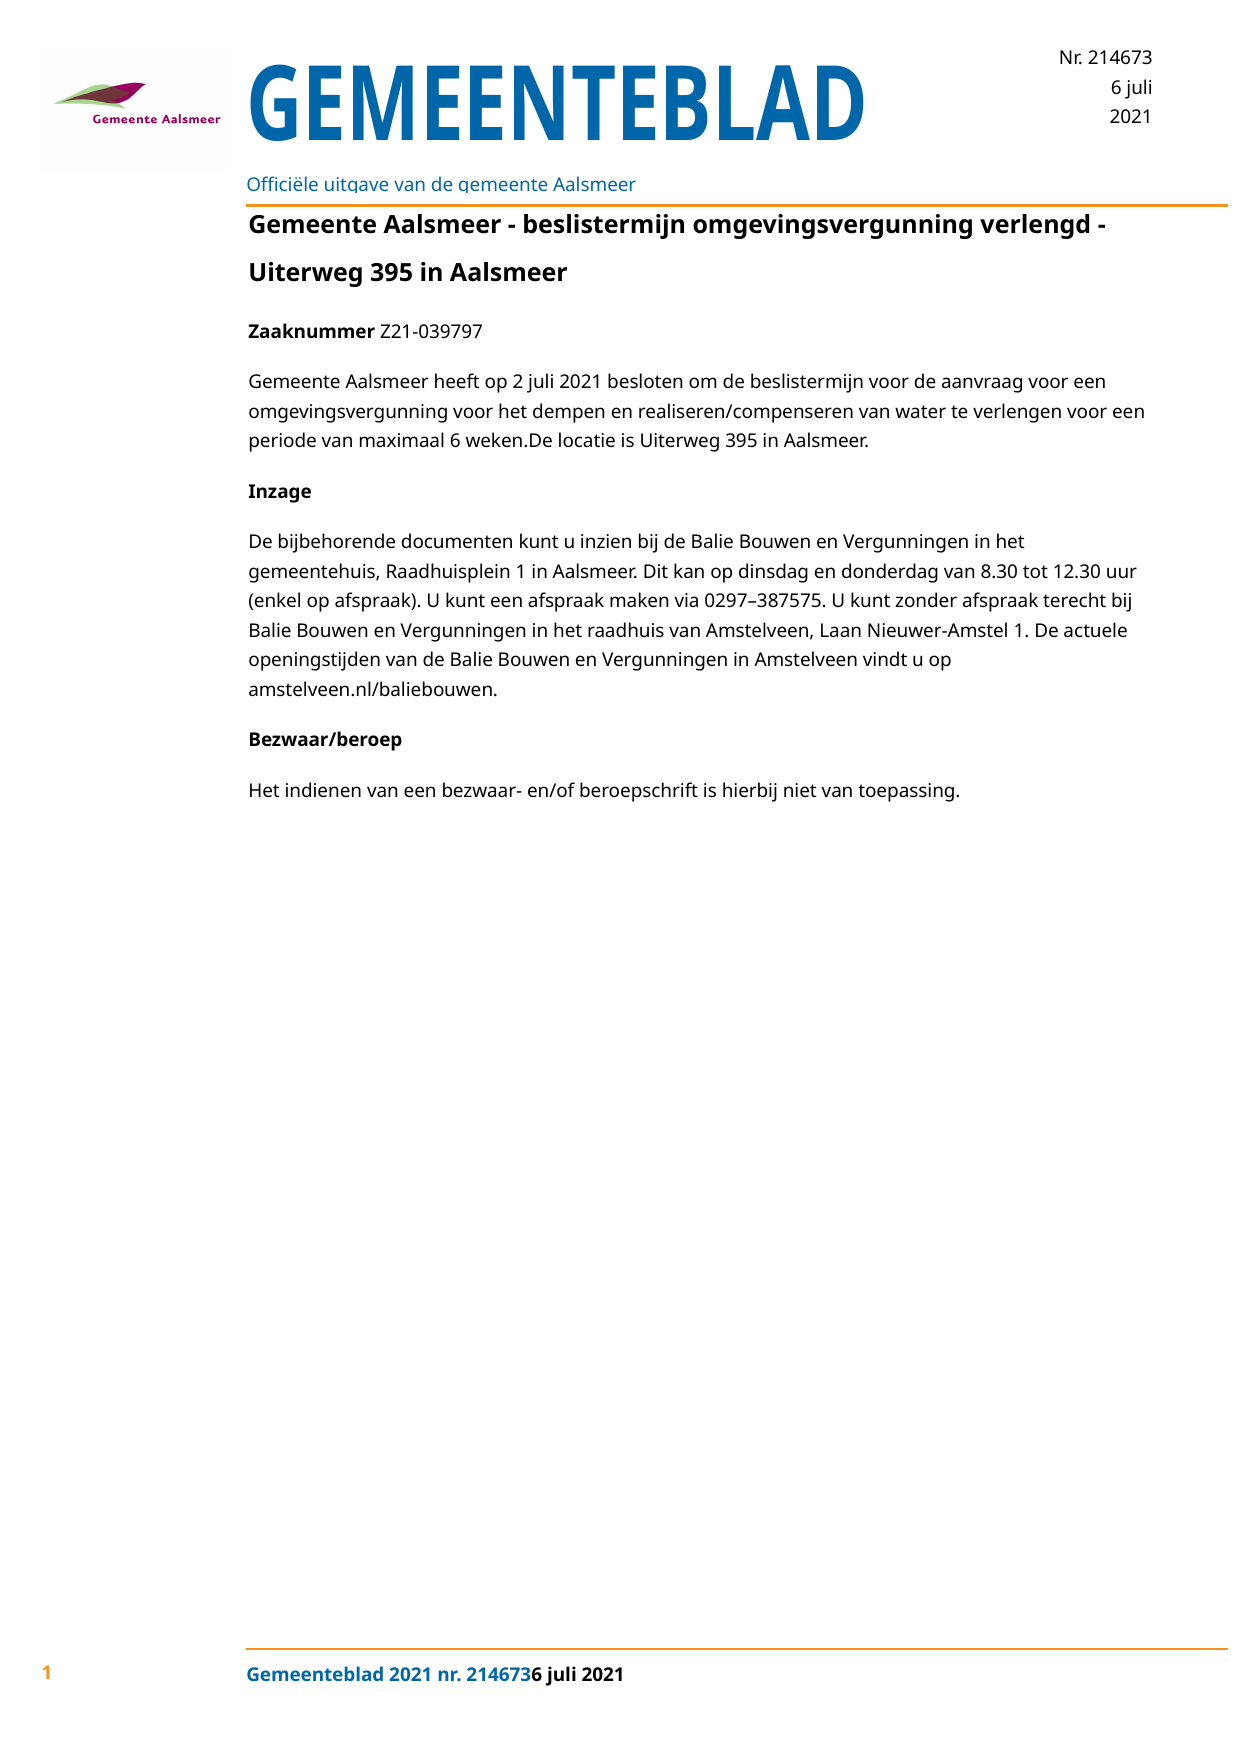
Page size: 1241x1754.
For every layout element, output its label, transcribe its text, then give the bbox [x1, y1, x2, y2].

text Gemeente Aalsmeer heeft op 2 juli 2021 besloten om de beslistermijn voor de aanvraag voor een omgevingsvergunning voor het dempen en realiseren/compenseren van water te verlengen voor een periode van maximaal 6 weken.De locatie is Uiterweg 395 in Aalsmeer. [248, 368, 1152, 453]
text De bijbehorende documenten kunt u inzien bij de Balie Bouwen en Vergunningen in het gemeentehuis, Raadhuisplein 1 in Aalsmeer. Dit kan op dinsdag en donderdag van 8.30 tot 12.30 uur (enkel op afspraak). U kunt een afspraak maken via 0297–387575. U kunt zonder afspraak terecht bij Balie Bouwen en Vergunningen in het raadhuis van Amstelveen, Laan Nieuwer-Amstel 1. De actuele openingstijden van de Balie Bouwen en Vergunningen in Amstelveen vindt u op amstelveen.nl/baliebouwen. [248, 528, 1152, 702]
text Zaaknummer Z21-039797 [248, 318, 1152, 344]
picture [41, 47, 231, 172]
text Het indienen van een bezwaar- en/of beroepschrift is hierbij niet van toepassing. [248, 777, 1152, 803]
text Gemeente Aalsmeer - beslistermijn omgevingsvergunning verlengd - Uiterweg 395 in Aalsmeer [248, 207, 1152, 288]
text Bezwaar/beroep [248, 727, 1152, 752]
text Inzage [248, 478, 1152, 504]
